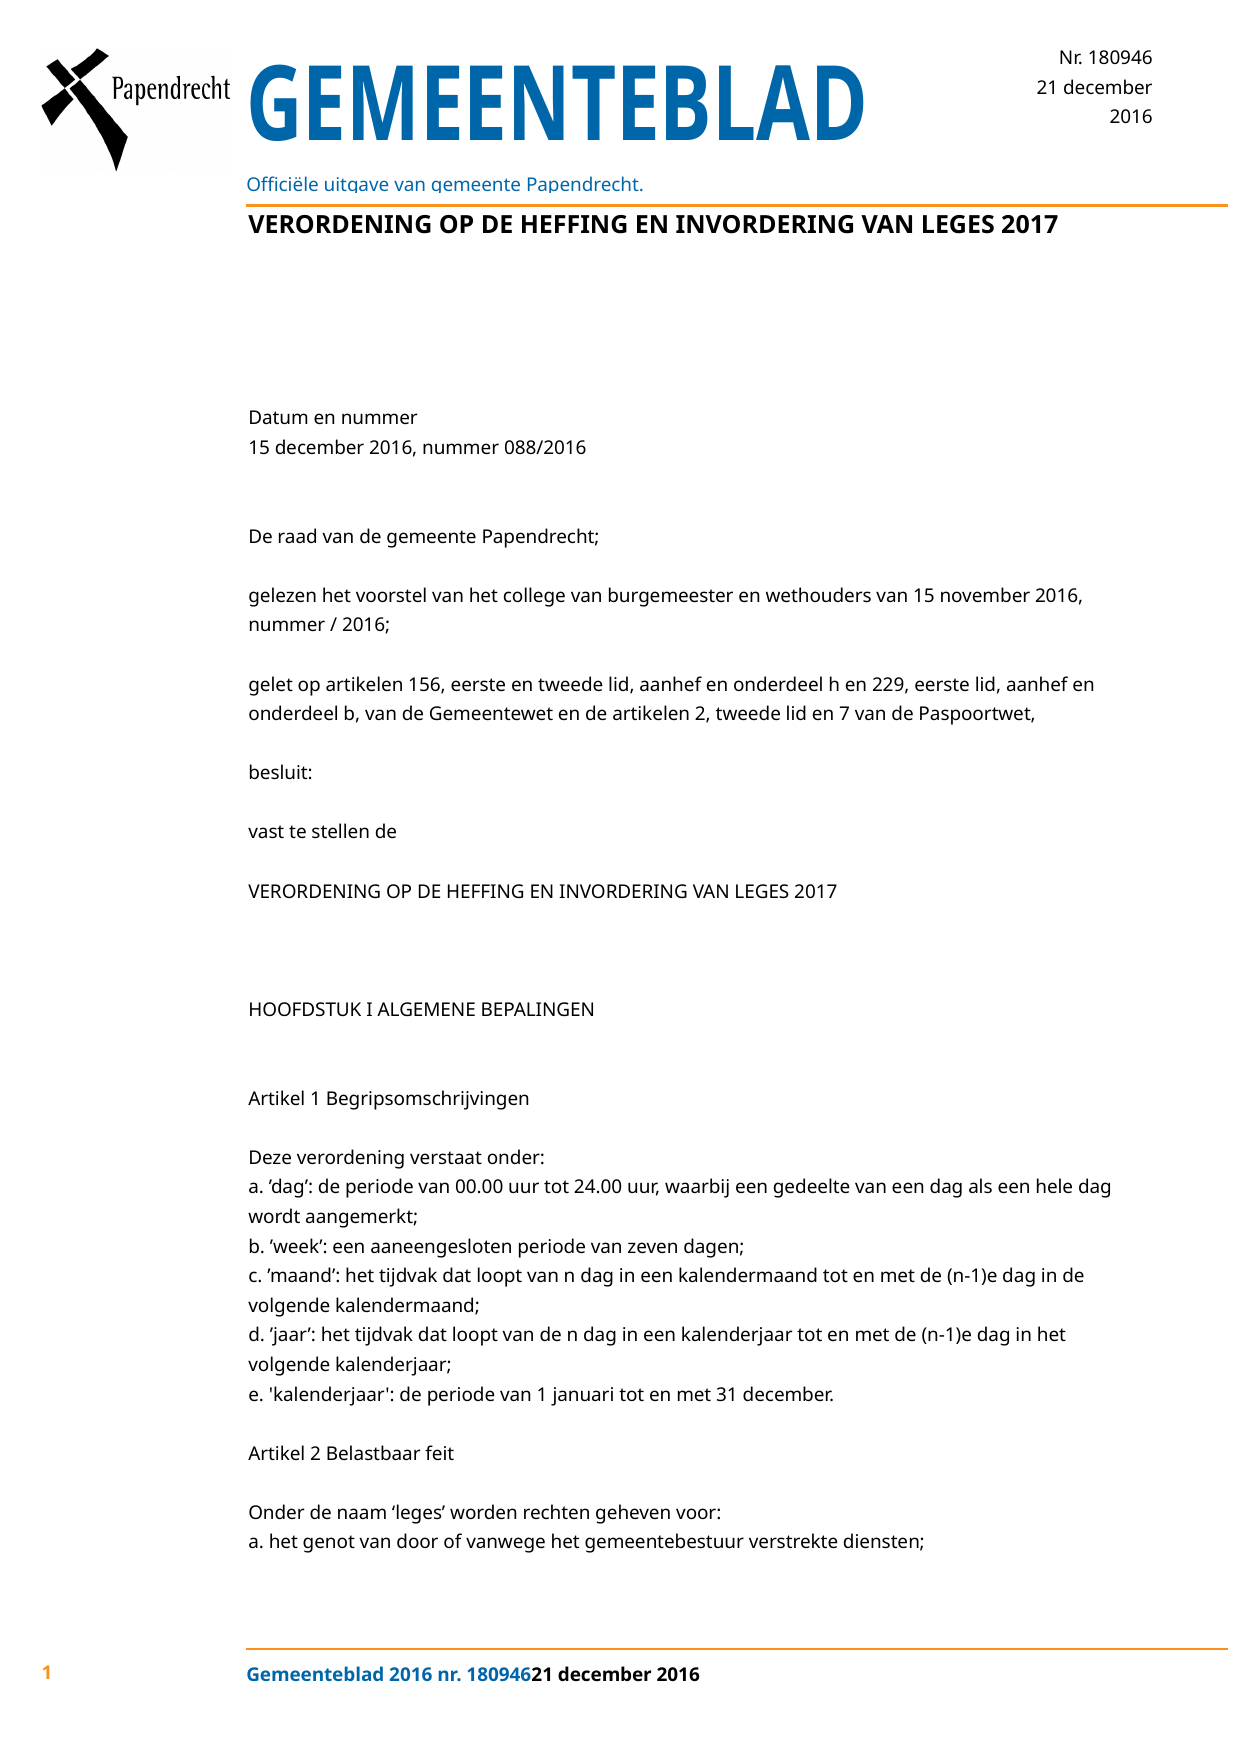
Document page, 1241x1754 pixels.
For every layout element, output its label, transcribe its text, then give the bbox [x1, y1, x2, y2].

text Artikel 1 Begripsomschrijvingen [248, 1085, 1152, 1111]
text besluit: [248, 759, 1152, 785]
text Artikel 2 Belastbaar feit [248, 1440, 1152, 1466]
text vast te stellen de [248, 819, 1152, 844]
text 15 december 2016, nummer 088/2016 [248, 434, 1152, 460]
text a. ’dag’: de periode van 00.00 uur tot 24.00 uur, waarbij een gedeelte van een dag als een hele dag wordt aangemerkt; [248, 1174, 1152, 1229]
text Onder de naam ‘leges’ worden rechten geheven voor: [248, 1499, 1152, 1525]
text nummer / 2016; [248, 612, 1152, 637]
text gelet op artikelen 156, eerste en tweede lid, aanhef en onderdeel h en 229, eerste lid, aanhef en onderdeel b, van de Gemeentewet en de artikelen 2, tweede lid en 7 van de Paspoortwet, [248, 671, 1152, 726]
text d. ’jaar’: het tijdvak dat loopt van de n dag in een kalenderjaar tot en met de (n-1)e dag in het volgende kalenderjaar; [248, 1322, 1152, 1377]
text HOOFDSTUK I ALGEMENE BEPALINGEN [248, 996, 1152, 1022]
text Datum en nummer [248, 404, 1152, 430]
text VERORDENING OP DE HEFFING EN INVORDERING VAN LEGES 2017 [248, 207, 1152, 241]
text c. ’maand’: het tijdvak dat loopt van n dag in een kalendermaand tot en met de (n-1)e dag in de volgende kalendermaand; [248, 1262, 1152, 1318]
text a. het genot van door of vanwege het gemeentebestuur verstrekte diensten; [248, 1529, 1152, 1554]
text Deze verordening verstaat onder: [248, 1144, 1152, 1170]
text e. 'kalenderjaar': de periode van 1 januari tot en met 31 december. [248, 1381, 1152, 1406]
picture [41, 47, 231, 172]
text VERORDENING OP DE HEFFING EN INVORDERING VAN LEGES 2017 [248, 878, 1152, 903]
text b. ’week’: een aaneengesloten periode van zeven dagen; [248, 1233, 1152, 1258]
text gelezen het voorstel van het college van burgemeester en wethouders van 15 november 2016, [248, 582, 1152, 608]
text De raad van de gemeente Papendrecht; [248, 523, 1152, 548]
